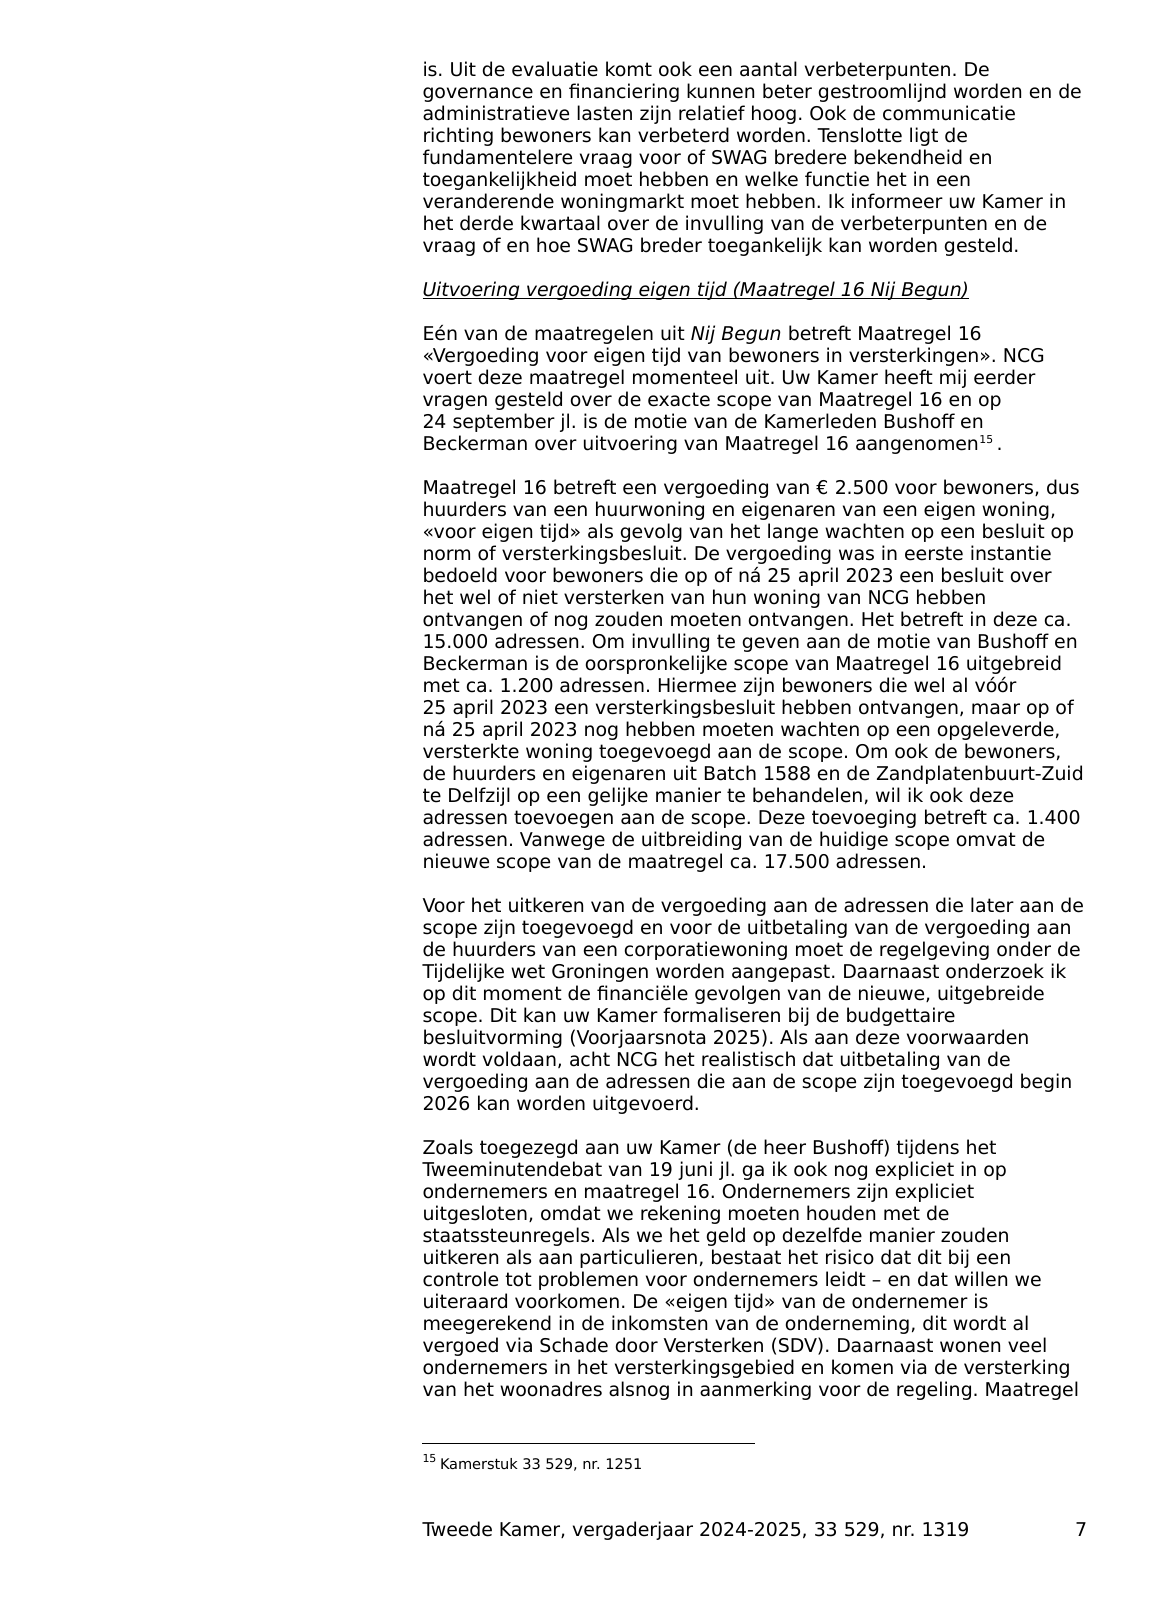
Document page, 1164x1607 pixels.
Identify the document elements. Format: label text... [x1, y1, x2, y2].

subtitle Uitvoering vergoeding eigen tijd (Maatregel 16 Nij Begun) [422, 279, 1087, 301]
text Maatregel 16 betreft een vergoeding van € 2.500 voor bewoners, dus huurders van een huurwoning en eigenaren van een eigen woning, «voor eigen tijd» als gevolg van het lange wachten op een besluit op norm of versterkingsbesluit. De vergoeding was in eerste instantie bedoeld voor bewoners die op of ná 25 april 2023 een besluit over het wel of niet versterken van hun woning van NCG hebben ontvangen of nog zouden moeten ontvangen. Het betreft in deze ca. 15.000 adressen. Om invulling te geven aan de motie van Bushoff en Beckerman is de oorspronkelijke scope van Maatregel 16 uitgebreid met ca. 1.200 adressen. Hiermee zijn bewoners die wel al vóór 25 april 2023 een versterkingsbesluit hebben ontvangen, maar op of ná 25 april 2023 nog hebben moeten wachten op een opgeleverde, versterkte woning toegevoegd aan de scope. Om ook de bewoners, de huurders en eigenaren uit Batch 1588 en de Zandplatenbuurt-Zuid te Delfzijl op een gelijke manier te behandelen, wil ik ook deze adressen toevoegen aan de scope. Deze toevoeging betreft ca. 1.400 adressen. Vanwege de uitbreiding van de huidige scope omvat de nieuwe scope van de maatregel ca. 17.500 adressen. [422, 477, 1087, 873]
text is. Uit de evaluatie komt ook een aantal verbeterpunten. De governance en financiering kunnen beter gestroomlijnd worden en de administratieve lasten zijn relatief hoog. Ook de communicatie richting bewoners kan verbeterd worden. Tenslotte ligt de fundamentelere vraag voor of SWAG bredere bekendheid en toegankelijkheid moet hebben en welke functie het in een veranderende woningmarkt moet hebben. Ik informeer uw Kamer in het derde kwartaal over de invulling van de verbeterpunten en de vraag of en hoe SWAG breder toegankelijk kan worden gesteld. [422, 59, 1087, 257]
text Zoals toegezegd aan uw Kamer (de heer Bushoff) tijdens het Tweeminutendebat van 19 juni jl. ga ik ook nog expliciet in op ondernemers en maatregel 16. Ondernemers zijn expliciet uitgesloten, omdat we rekening moeten houden met de staatssteunregels. Als we het geld op dezelfde manier zouden uitkeren als aan particulieren, bestaat het risico dat dit bij een controle tot problemen voor ondernemers leidt – en dat willen we uiteraard voorkomen. De «eigen tijd» van de ondernemer is meegerekend in de inkomsten van de onderneming, dit wordt al vergoed via Schade door Versterken (SDV). Daarnaast wonen veel ondernemers in het versterkingsgebied en komen via de versterking van het woonadres alsnog in aanmerking voor de regeling. Maatregel [422, 1137, 1087, 1401]
text Eén van de maatregelen uit Nij Begun betreft Maatregel 16 «Vergoeding voor eigen tijd van bewoners in versterkingen». NCG voert deze maatregel momenteel uit. Uw Kamer heeft mij eerder vragen gesteld over de exacte scope van Maatregel 16 en op 24 september jl. is de motie van de Kamerleden Bushoff en Beckerman over uitvoering van Maatregel 16 aangenomen. [422, 323, 1087, 455]
text Kamerstuk 33 529, nr. 1251 [422, 1452, 1087, 1474]
text Voor het uitkeren van de vergoeding aan de adressen die later aan de scope zijn toegevoegd en voor de uitbetaling van de vergoeding aan de huurders van een corporatiewoning moet de regelgeving onder de Tijdelijke wet Groningen worden aangepast. Daarnaast onderzoek ik op dit moment de financiële gevolgen van de nieuwe, uitgebreide scope. Dit kan uw Kamer formaliseren bij de budgettaire besluitvorming (Voorjaarsnota 2025). Als aan deze voorwaarden wordt voldaan, acht NCG het realistisch dat uitbetaling van de vergoeding aan de adressen die aan de scope zijn toegevoegd begin 2026 kan worden uitgevoerd. [422, 895, 1087, 1115]
